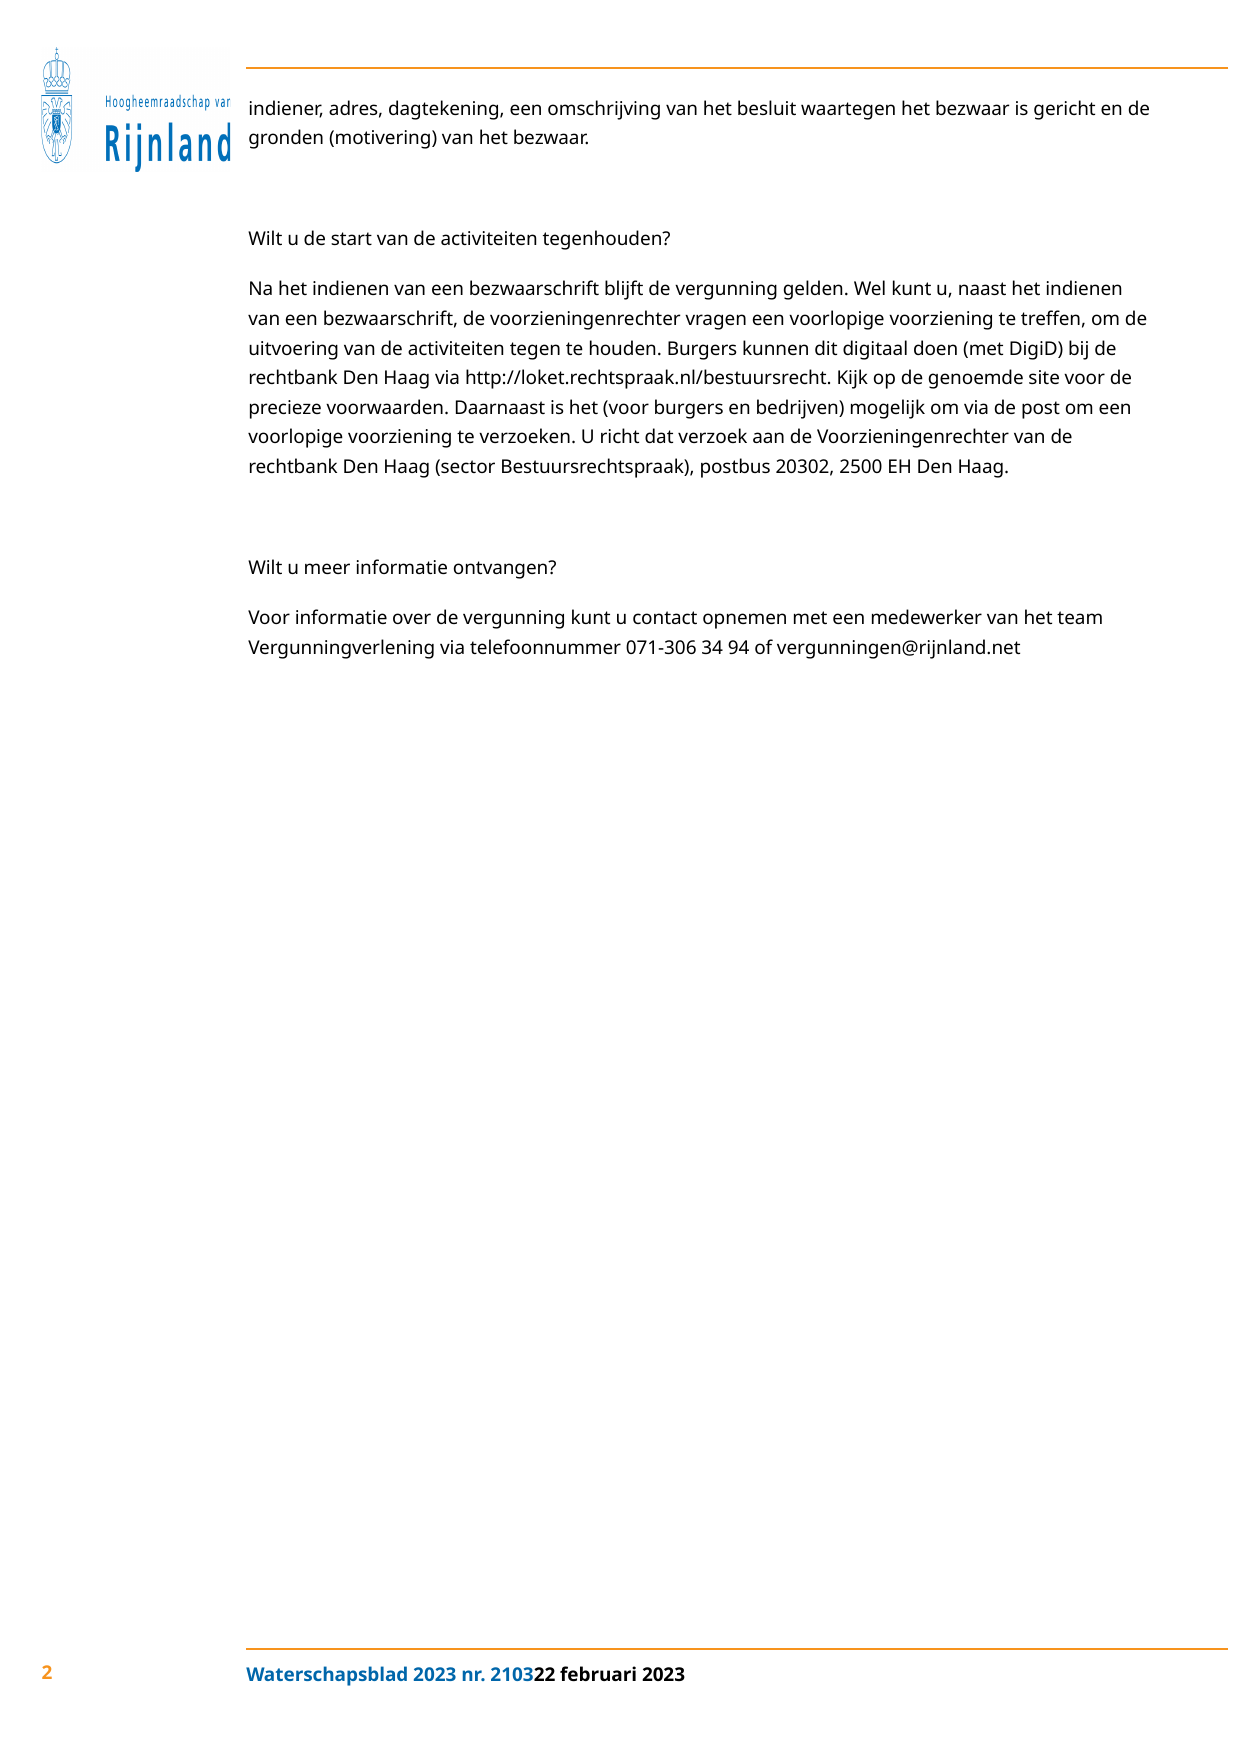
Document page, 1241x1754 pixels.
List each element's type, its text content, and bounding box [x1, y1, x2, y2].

picture [41, 47, 231, 172]
text indiener, adres, dagtekening, een omschrijving van het besluit waartegen het bezwaar is gericht en de gronden (motivering) van het bezwaar. [248, 95, 1152, 150]
text Voor informatie over de vergunning kunt u contact opnemen met een medewerker van het team Vergunningverlening via telefoonnummer 071-306 34 94 of vergunningen@rijnland.net [248, 604, 1152, 660]
text Wilt u de start van de activiteiten tegenhouden? [248, 225, 1152, 251]
text Na het indienen van een bezwaarschrift blijft de vergunning gelden. Wel kunt u, naast het indienen van een bezwaarschrift, de voorzieningenrechter vragen een voorlopige voorziening te treffen, om de uitvoering van de activiteiten tegen te houden. Burgers kunnen dit digitaal doen (met DigiD) bij de rechtbank Den Haag via http://loket.rechtspraak.nl/bestuursrecht. Kijk op de genoemde site voor de precieze voorwaarden. Daarnaast is het (voor burgers en bedrijven) mogelijk om via de post om een voorlopige voorziening te verzoeken. U richt dat verzoek aan de Voorzieningenrechter van de rechtbank Den Haag (sector Bestuursrechtspraak), postbus 20302, 2500 EH Den Haag. [248, 276, 1152, 479]
text Wilt u meer informatie ontvangen? [248, 554, 1152, 580]
